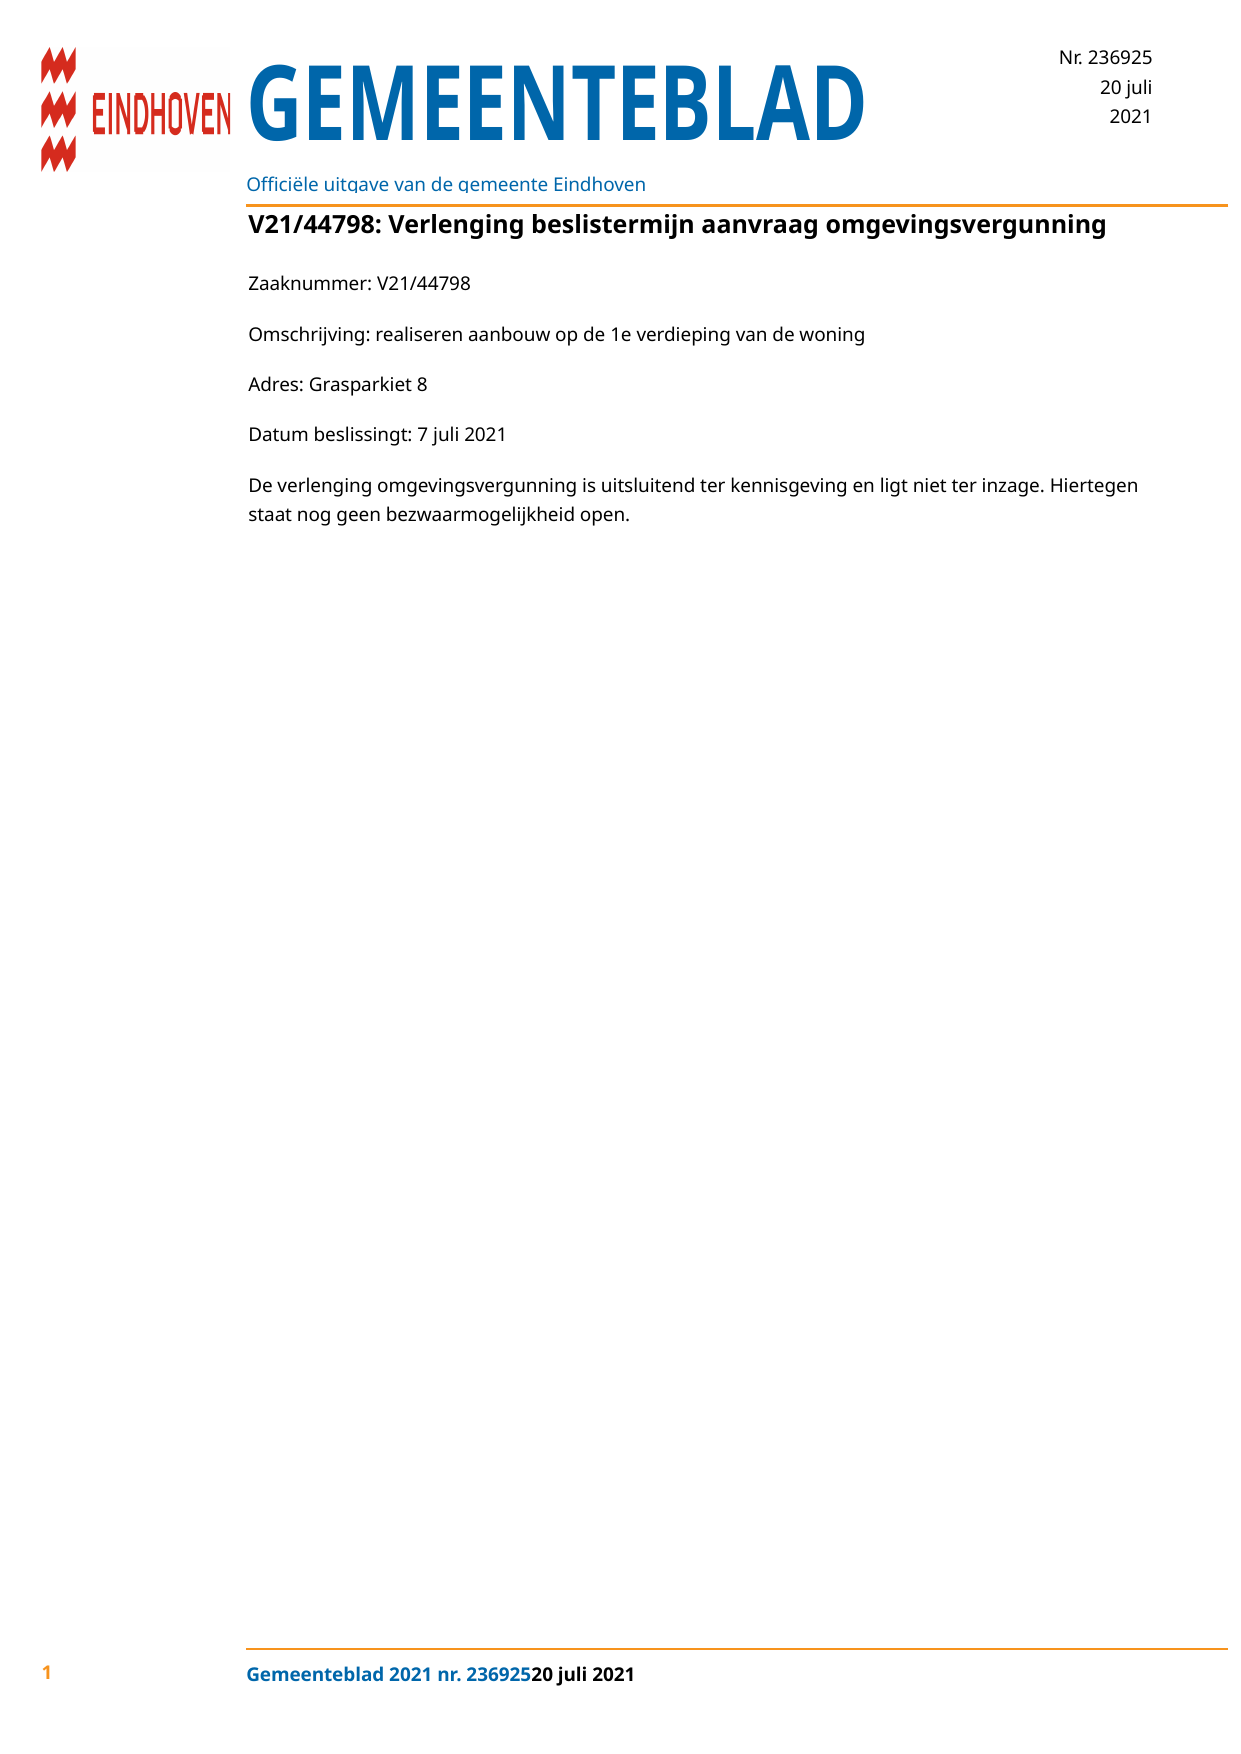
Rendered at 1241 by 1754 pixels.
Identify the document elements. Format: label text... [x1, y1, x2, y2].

text Zaaknummer: V21/44798 [248, 270, 1152, 296]
text Omschrijving: realiseren aanbouw op de 1e verdieping van de woning [248, 321, 1152, 346]
text De verlenging omgevingsvergunning is uitsluitend ter kennisgeving en ligt niet ter inzage. Hiertegen staat nog geen bezwaarmogelijkheid open. [248, 472, 1152, 527]
text Adres: Grasparkiet 8 [248, 371, 1152, 397]
text V21/44798: Verlenging beslistermijn aanvraag omgevingsvergunning [248, 207, 1152, 241]
picture [41, 47, 231, 172]
text Datum beslissingt: 7 juli 2021 [248, 422, 1152, 447]
